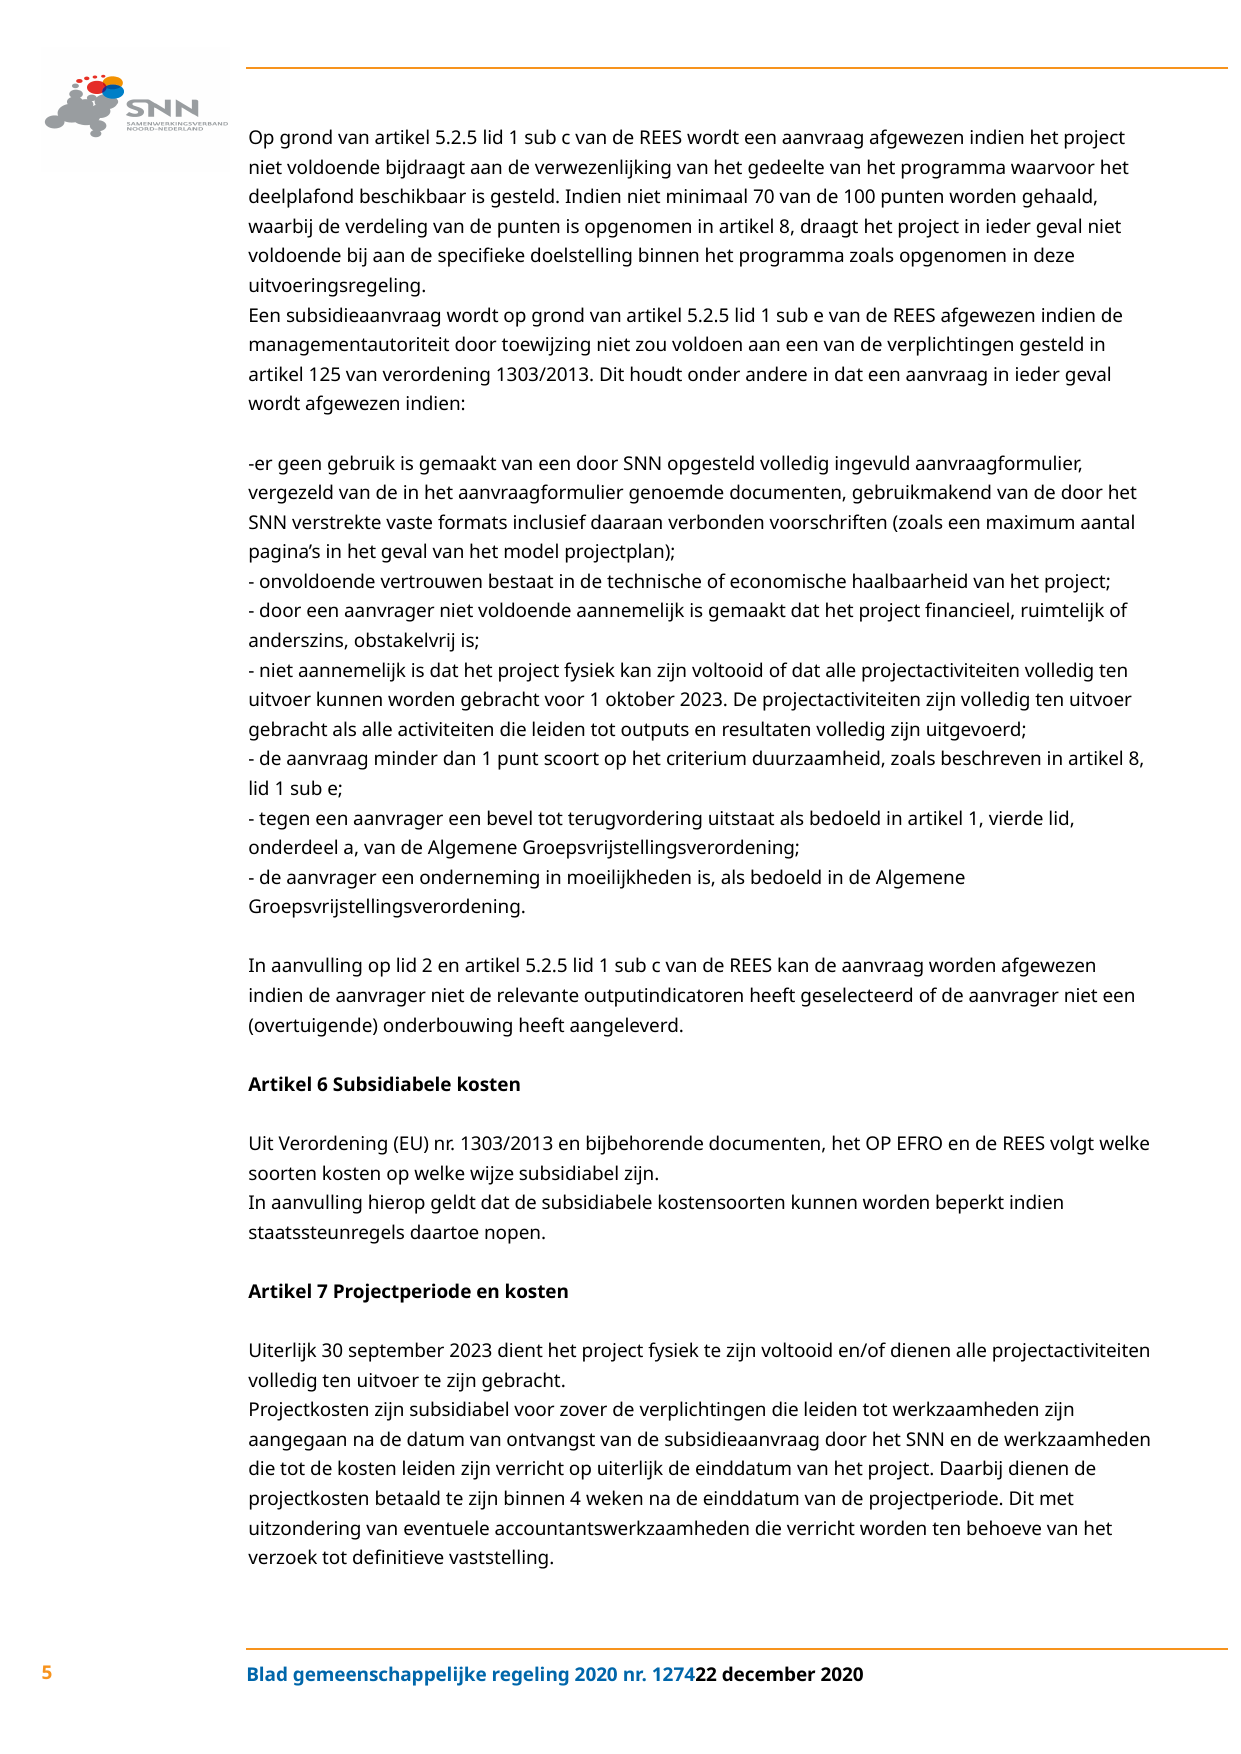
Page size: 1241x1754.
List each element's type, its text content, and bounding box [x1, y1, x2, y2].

picture [41, 47, 231, 172]
text In aanvulling hierop geldt dat de subsidiabele kostensoorten kunnen worden beperkt indien staatssteunregels daartoe nopen. [248, 1189, 1152, 1245]
text Uiterlijk 30 september 2023 dient het project fysiek te zijn voltooid en/of dienen alle projectactiviteiten volledig ten uitvoer te zijn gebracht. [248, 1337, 1152, 1393]
text - tegen een aanvrager een bevel tot terugvordering uitstaat als bedoeld in artikel 1, vierde lid, onderdeel a, van de Algemene Groepsvrijstellingsverordening; [248, 805, 1152, 860]
text -er geen gebruik is gemaakt van een door SNN opgesteld volledig ingevuld aanvraagformulier, vergezeld van de in het aanvraagformulier genoemde documenten, gebruikmakend van de door het SNN verstrekte vaste formats inclusief daaraan verbonden voorschriften (zoals een maximum aantal pagina’s in het geval van het model projectplan); [248, 450, 1152, 564]
text Een subsidieaanvraag wordt op grond van artikel 5.2.5 lid 1 sub e van de REES afgewezen indien de managementautoriteit door toewijzing niet zou voldoen aan een van de verplichtingen gesteld in artikel 125 van verordening 1303/2013. Dit houdt onder andere in dat een aanvraag in ieder geval wordt afgewezen indien: [248, 302, 1152, 416]
text - onvoldoende vertrouwen bestaat in de technische of economische haalbaarheid van het project; [248, 568, 1152, 594]
text In aanvulling op lid 2 en artikel 5.2.5 lid 1 sub c van de REES kan de aanvraag worden afgewezen indien de aanvrager niet de relevante outputindicatoren heeft geselecteerd of de aanvrager niet een (overtuigende) onderbouwing heeft aangeleverd. [248, 953, 1152, 1038]
text - de aanvrager een onderneming in moeilijkheden is, als bedoeld in de Algemene Groepsvrijstellingsverordening. [248, 864, 1152, 919]
text Op grond van artikel 5.2.5 lid 1 sub c van de REES wordt een aanvraag afgewezen indien het project niet voldoende bijdraagt aan de verwezenlijking van het gedeelte van het programma waarvoor het deelplafond beschikbaar is gesteld. Indien niet minimaal 70 van de 100 punten worden gehaald, waarbij de verdeling van de punten is opgenomen in artikel 8, draagt het project in ieder geval niet voldoende bij aan de specifieke doelstelling binnen het programma zoals opgenomen in deze uitvoeringsregeling. [248, 124, 1152, 298]
text Artikel 7 Projectperiode en kosten [248, 1278, 1152, 1304]
text Uit Verordening (EU) nr. 1303/2013 en bijbehorende documenten, het OP EFRO en de REES volgt welke soorten kosten op welke wijze subsidiabel zijn. [248, 1130, 1152, 1186]
text - door een aanvrager niet voldoende aannemelijk is gemaakt dat het project financieel, ruimtelijk of anderszins, obstakelvrij is; [248, 598, 1152, 653]
text Artikel 6 Subsidiabele kosten [248, 1071, 1152, 1097]
text Projectkosten zijn subsidiabel voor zover de verplichtingen die leiden tot werkzaamheden zijn aangegaan na de datum van ontvangst van de subsidieaanvraag door het SNN en de werkzaamheden die tot de kosten leiden zijn verricht op uiterlijk de einddatum van het project. Daarbij dienen de projectkosten betaald te zijn binnen 4 weken na de einddatum van de projectperiode. Dit met uitzondering van eventuele accountantswerkzaamheden die verricht worden ten behoeve van het verzoek tot definitieve vaststelling. [248, 1396, 1152, 1570]
text - niet aannemelijk is dat het project fysiek kan zijn voltooid of dat alle projectactiviteiten volledig ten uitvoer kunnen worden gebracht voor 1 oktober 2023. De projectactiviteiten zijn volledig ten uitvoer gebracht als alle activiteiten die leiden tot outputs en resultaten volledig zijn uitgevoerd; [248, 657, 1152, 742]
text - de aanvraag minder dan 1 punt scoort op het criterium duurzaamheid, zoals beschreven in artikel 8, lid 1 sub e; [248, 746, 1152, 801]
